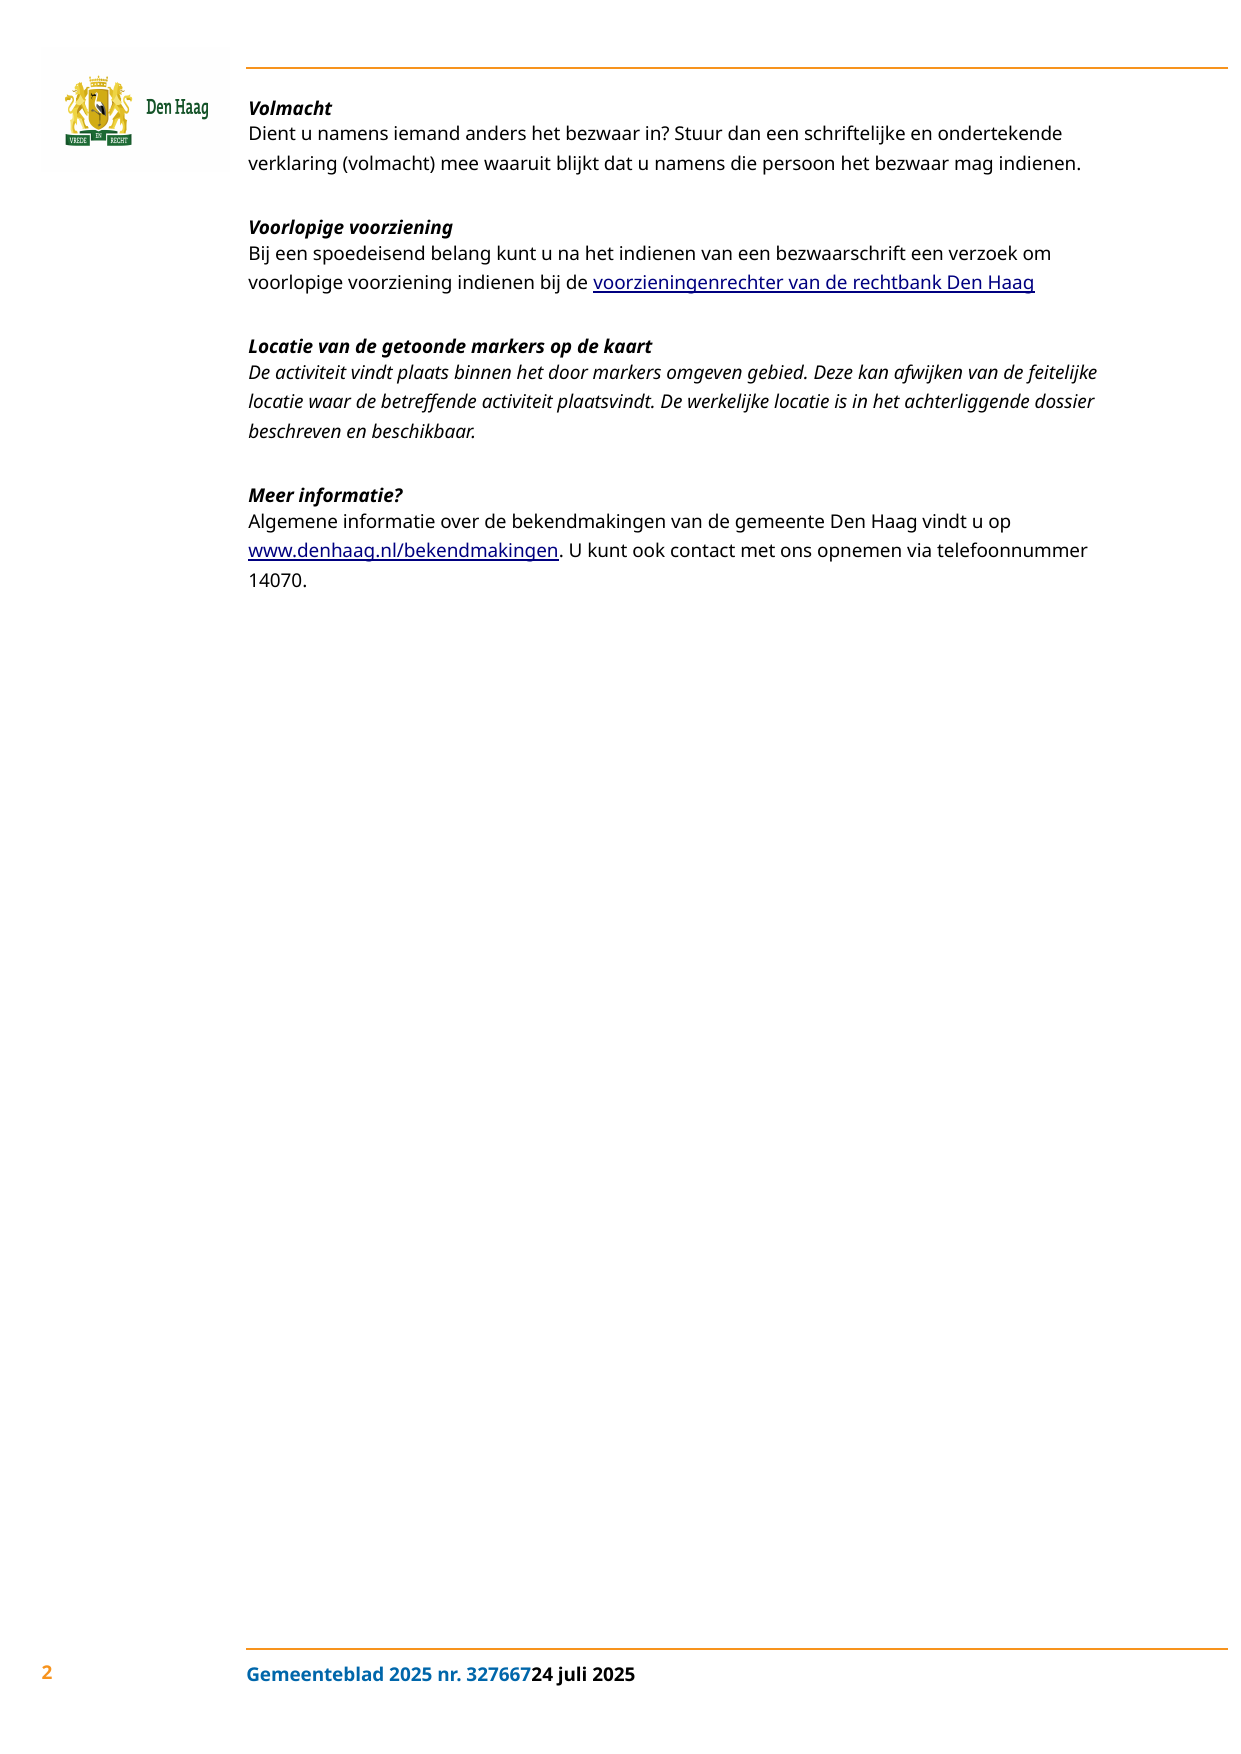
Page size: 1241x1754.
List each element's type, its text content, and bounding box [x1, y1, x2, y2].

text Algemene informatie over de bekendmakingen van de gemeente Den Haag vindt u op www.denhaag.nl/bekendmakingen. U kunt ook contact met ons opnemen via telefoonnummer 14070. [248, 508, 1152, 593]
text De activiteit vindt plaats binnen het door markers omgeven gebied. Deze kan afwijken van de feitelijke locatie waar de betreffende activiteit plaatsvindt. De werkelijke locatie is in het achterliggende dossier beschreven en beschikbaar. [248, 359, 1152, 444]
text Meer informatie? [248, 482, 1152, 508]
text Dient u namens iemand anders het bezwaar in? Stuur dan een schriftelijke en ondertekende verklaring (volmacht) mee waaruit blijkt dat u namens die persoon het bezwaar mag indienen. [248, 121, 1152, 176]
text Voorlopige voorziening [248, 214, 1152, 240]
text Volmacht [248, 95, 1152, 121]
text Locatie van de getoonde markers op de kaart [248, 333, 1152, 359]
text Bij een spoedeisend belang kunt u na het indienen van een bezwaarschrift een verzoek om voorlopige voorziening indienen bij de voorzieningenrechter van de rechtbank Den Haag [248, 240, 1152, 295]
picture [41, 47, 231, 172]
